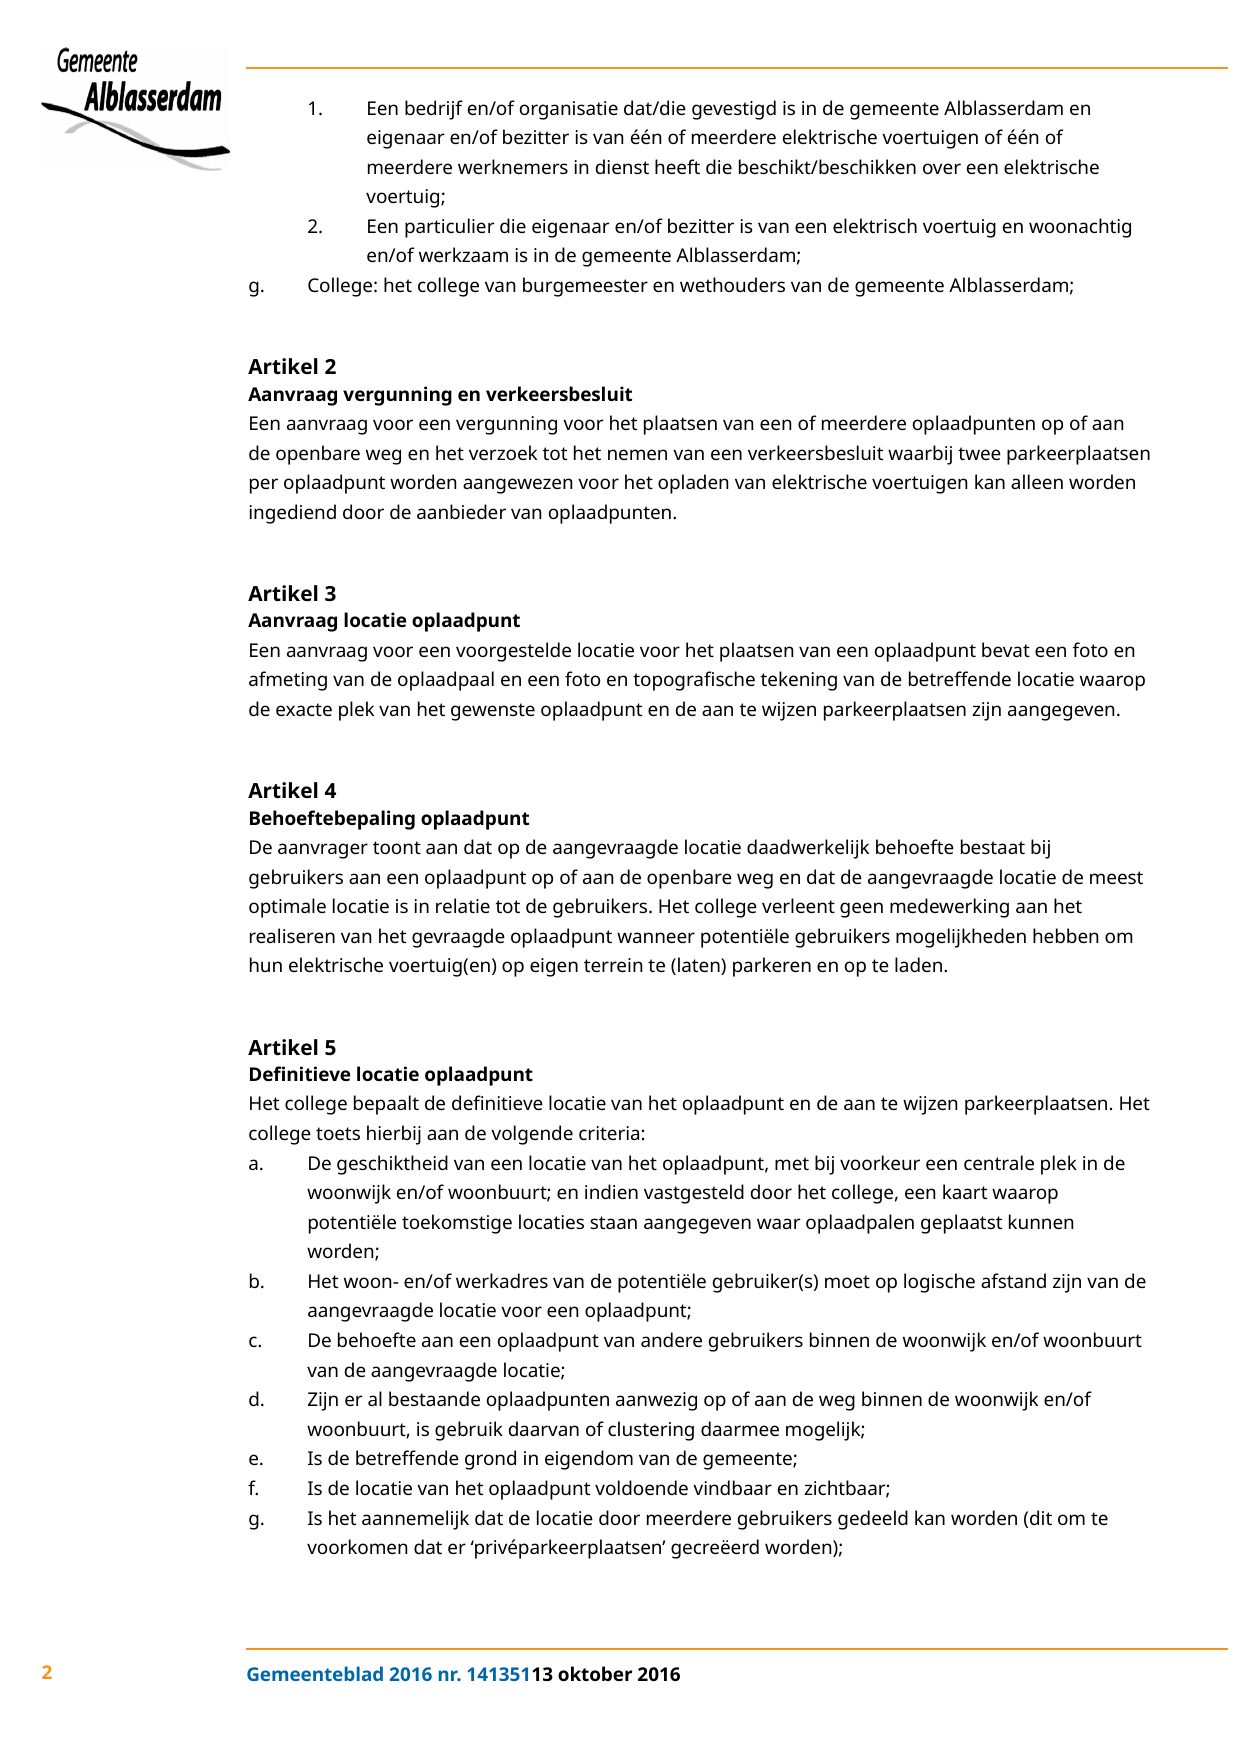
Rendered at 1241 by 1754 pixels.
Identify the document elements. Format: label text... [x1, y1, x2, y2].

list Een bedrijf en/of organisatie dat/die gevestigd is in de gemeente Alblasserdam en eigenaar en/of bezitter is van één of meerdere elektrische voertuigen of één of meerdere werknemers in dienst heeft die beschikt/beschikken over een elektrische voertuig; [307, 95, 1152, 209]
text De aanvrager toont aan dat op de aangevraagde locatie daadwerkelijk behoefte bestaat bij gebruikers aan een oplaadpunt op of aan de openbare weg en dat de aangevraagde locatie de meest optimale locatie is in relatie tot de gebruikers. Het college verleent geen medewerking aan het realiseren van het gevraagde oplaadpunt wanneer potentiële gebruikers mogelijkheden hebben om hun elektrische voertuig(en) op eigen terrein te (laten) parkeren en op te laden. [248, 834, 1152, 978]
list De behoefte aan een oplaadpunt van andere gebruikers binnen de woonwijk en/of woonbuurt van de aangevraagde locatie; [248, 1327, 1152, 1383]
list Is de betreffende grond in eigendom van de gemeente; [248, 1446, 1152, 1471]
text Een aanvraag voor een vergunning voor het plaatsen van een of meerdere oplaadpunten op of aan de openbare weg en het verzoek tot het nemen van een verkeersbesluit waarbij twee parkeerplaatsen per oplaadpunt worden aangewezen voor het opladen van elektrische voertuigen kan alleen worden ingediend door de aanbieder van oplaadpunten. [248, 410, 1152, 525]
list Het woon- en/of werkadres van de potentiële gebruiker(s) moet op logische afstand zijn van de aangevraagde locatie voor een oplaadpunt; [248, 1268, 1152, 1323]
list De geschiktheid van een locatie van het oplaadpunt, met bij voorkeur een centrale plek in de woonwijk en/of woonbuurt; en indien vastgesteld door het college, een kaart waarop potentiële toekomstige locaties staan aangegeven waar oplaadpalen geplaatst kunnen worden; [248, 1150, 1152, 1264]
list College: het college van burgemeester en wethouders van de gemeente Alblasserdam; [248, 272, 1152, 298]
picture [41, 47, 231, 172]
list Is het aannemelijk dat de locatie door meerdere gebruikers gedeeld kan worden (dit om te voorkomen dat er ‘privéparkeerplaatsen’ gecreëerd worden); [248, 1505, 1152, 1560]
text Een aanvraag voor een voorgestelde locatie voor het plaatsen van een oplaadpunt bevat een foto en afmeting van de oplaadpaal en een foto en topografische tekening van de betreffende locatie waarop de exacte plek van het gewenste oplaadpunt en de aan te wijzen parkeerplaatsen zijn aangegeven. [248, 637, 1152, 722]
list Zijn er al bestaande oplaadpunten aanwezig op of aan de weg binnen de woonwijk en/of woonbuurt, is gebruik daarvan of clustering daarmee mogelijk; [248, 1386, 1152, 1442]
text Artikel 2 [248, 352, 1152, 381]
text Artikel 5 [248, 1033, 1152, 1061]
text Behoeftebepaling oplaadpunt [248, 805, 1152, 830]
text Definitieve locatie oplaadpunt [248, 1061, 1152, 1087]
list Een particulier die eigenaar en/of bezitter is van een elektrisch voertuig en woonachtig en/of werkzaam is in de gemeente Alblasserdam; [307, 213, 1152, 268]
text Aanvraag vergunning en verkeersbesluit [248, 381, 1152, 406]
text Het college bepaalt de definitieve locatie van het oplaadpunt en de aan te wijzen parkeerplaatsen. Het college toets hierbij aan de volgende criteria: [248, 1091, 1152, 1146]
text Aanvraag locatie oplaadpunt [248, 607, 1152, 633]
list Is de locatie van het oplaadpunt voldoende vindbaar en zichtbaar; [248, 1475, 1152, 1501]
text Artikel 3 [248, 579, 1152, 607]
text Artikel 4 [248, 776, 1152, 805]
